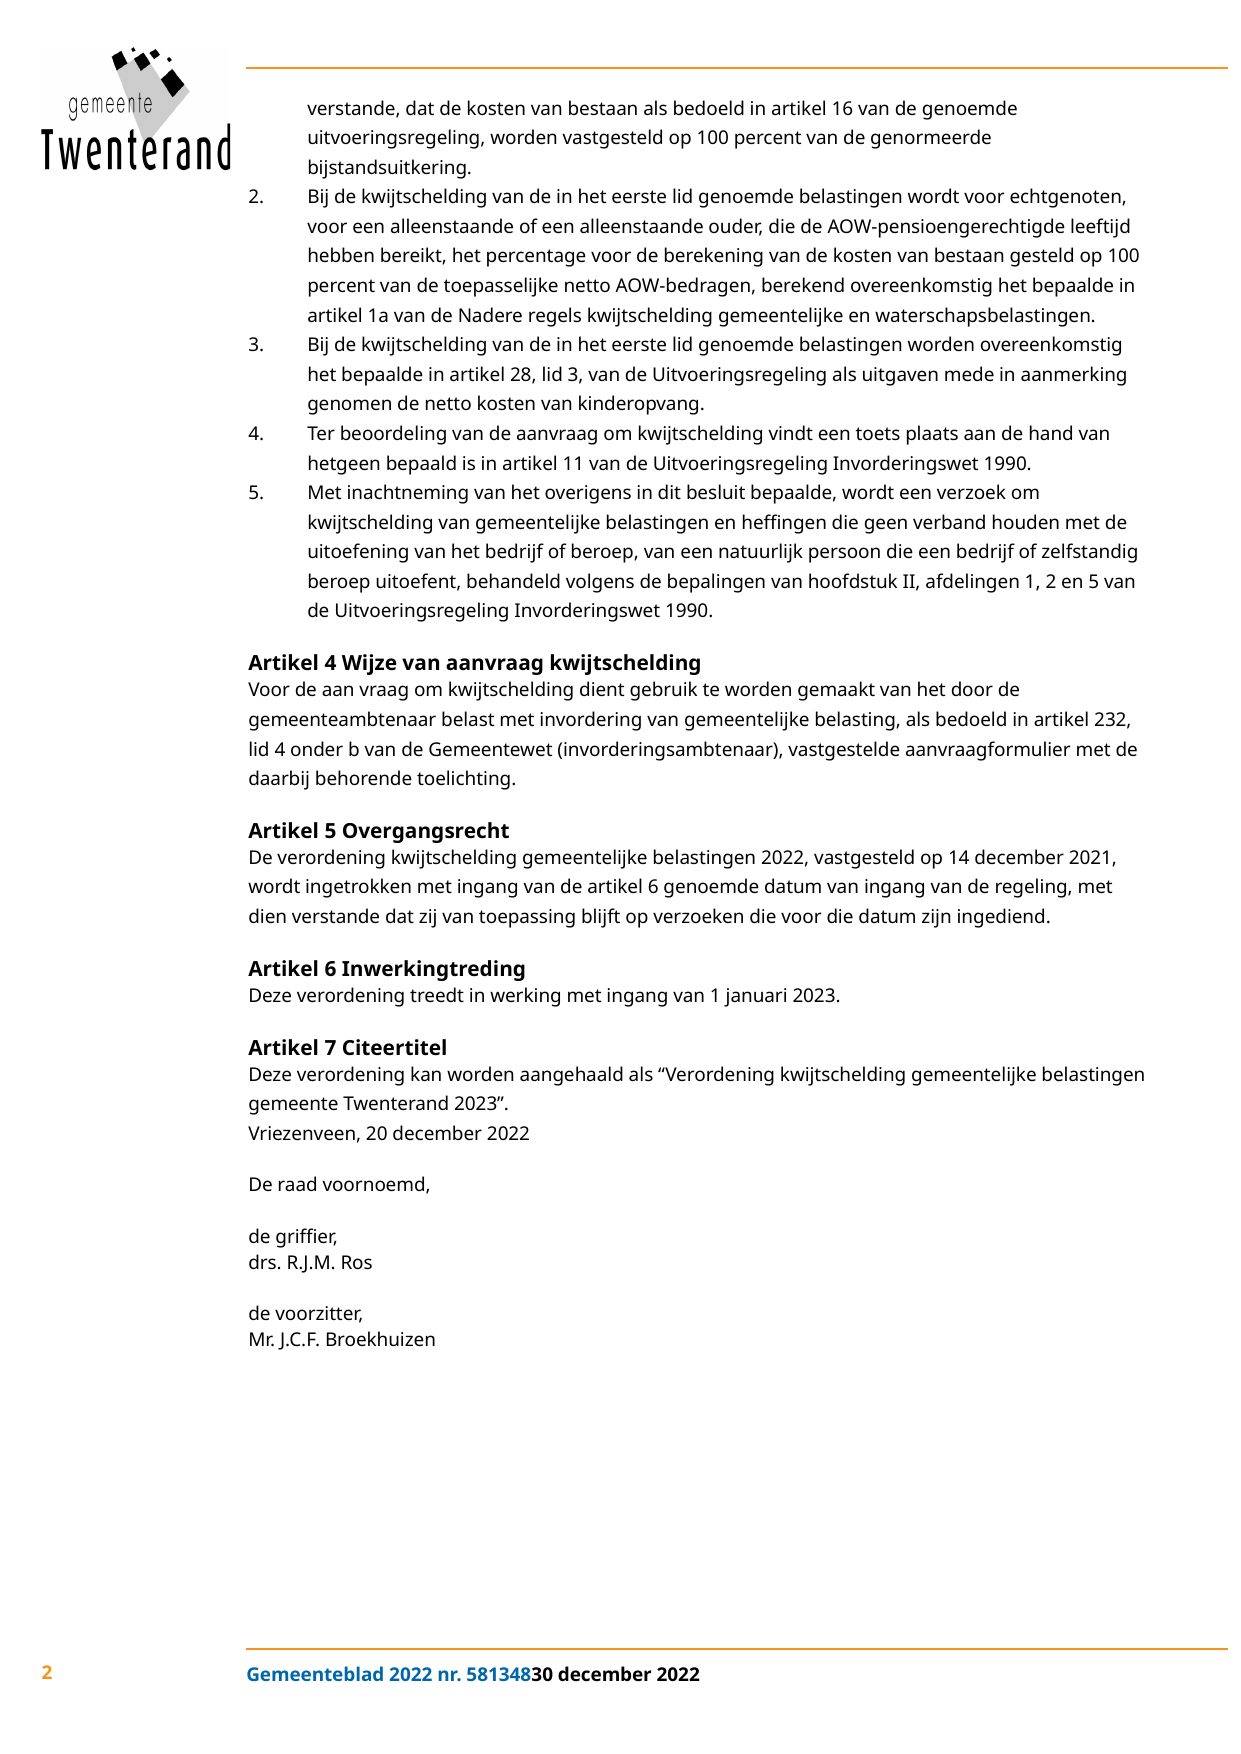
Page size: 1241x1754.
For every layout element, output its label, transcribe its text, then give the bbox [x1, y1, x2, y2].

text Artikel 4 Wijze van aanvraag kwijtschelding [248, 648, 1152, 677]
text Deze verordening kan worden aangehaald als “Verordening kwijtschelding gemeentelijke belastingen gemeente Twenterand 2023”. [248, 1061, 1152, 1116]
text drs. R.J.M. Ros [248, 1249, 1152, 1274]
text Artikel 5 Overgangsrecht [248, 816, 1152, 844]
list verstande, dat de kosten van bestaan als bedoeld in artikel 16 van de genoemde uitvoeringsregeling, worden vastgesteld op 100 percent van de genormeerde bijstandsuitkering. [248, 95, 1152, 180]
list Bij de kwijtschelding van de in het eerste lid genoemde belastingen wordt voor echtgenoten, voor een alleenstaande of een alleenstaande ouder, die de AOW-pensioengerechtigde leeftijd hebben bereikt, het percentage voor de berekening van de kosten van bestaan gesteld op 100 percent van de toepasselijke netto AOW-bedragen, berekend overeenkomstig het bepaalde in artikel 1a van de Nadere regels kwijtschelding gemeentelijke en waterschapsbelastingen. [248, 183, 1152, 328]
text De verordening kwijtschelding gemeentelijke belastingen 2022, vastgesteld op 14 december 2021, wordt ingetrokken met ingang van de artikel 6 genoemde datum van ingang van de regeling, met dien verstande dat zij van toepassing blijft op verzoeken die voor die datum zijn ingediend. [248, 844, 1152, 929]
text Vriezenveen, 20 december 2022 [248, 1120, 1152, 1146]
text Mr. J.C.F. Broekhuizen [248, 1326, 1152, 1352]
picture [41, 47, 231, 172]
list Bij de kwijtschelding van de in het eerste lid genoemde belastingen worden overeenkomstig het bepaalde in artikel 28, lid 3, van de Uitvoeringsregeling als uitgaven mede in aanmerking genomen de netto kosten van kinderopvang. [248, 331, 1152, 416]
list Met inachtneming van het overigens in dit besluit bepaalde, wordt een verzoek om kwijtschelding van gemeentelijke belastingen en heffingen die geen verband houden met de uitoefening van het bedrijf of beroep, van een natuurlijk persoon die een bedrijf of zelfstandig beroep uitoefent, behandeld volgens de bepalingen van hoofdstuk II, afdelingen 1, 2 en 5 van de Uitvoeringsregeling Invorderingswet 1990. [248, 479, 1152, 623]
text Deze verordening treedt in werking met ingang van 1 januari 2023. [248, 982, 1152, 1008]
text Artikel 6 Inwerkingtreding [248, 954, 1152, 982]
list Ter beoordeling van de aanvraag om kwijtschelding vindt een toets plaats aan de hand van hetgeen bepaald is in artikel 11 van de Uitvoeringsregeling Invorderingswet 1990. [248, 420, 1152, 476]
text Artikel 7 Citeertitel [248, 1033, 1152, 1061]
text de griffier, [248, 1223, 1152, 1249]
text de voorzitter, [248, 1300, 1152, 1326]
text De raad voornoemd, [248, 1172, 1152, 1197]
text Voor de aan vraag om kwijtschelding dient gebruik te worden gemaakt van het door de gemeenteambtenaar belast met invordering van gemeentelijke belasting, als bedoeld in artikel 232, lid 4 onder b van de Gemeentewet (invorderingsambtenaar), vastgestelde aanvraagformulier met de daarbij behorende toelichting. [248, 677, 1152, 791]
